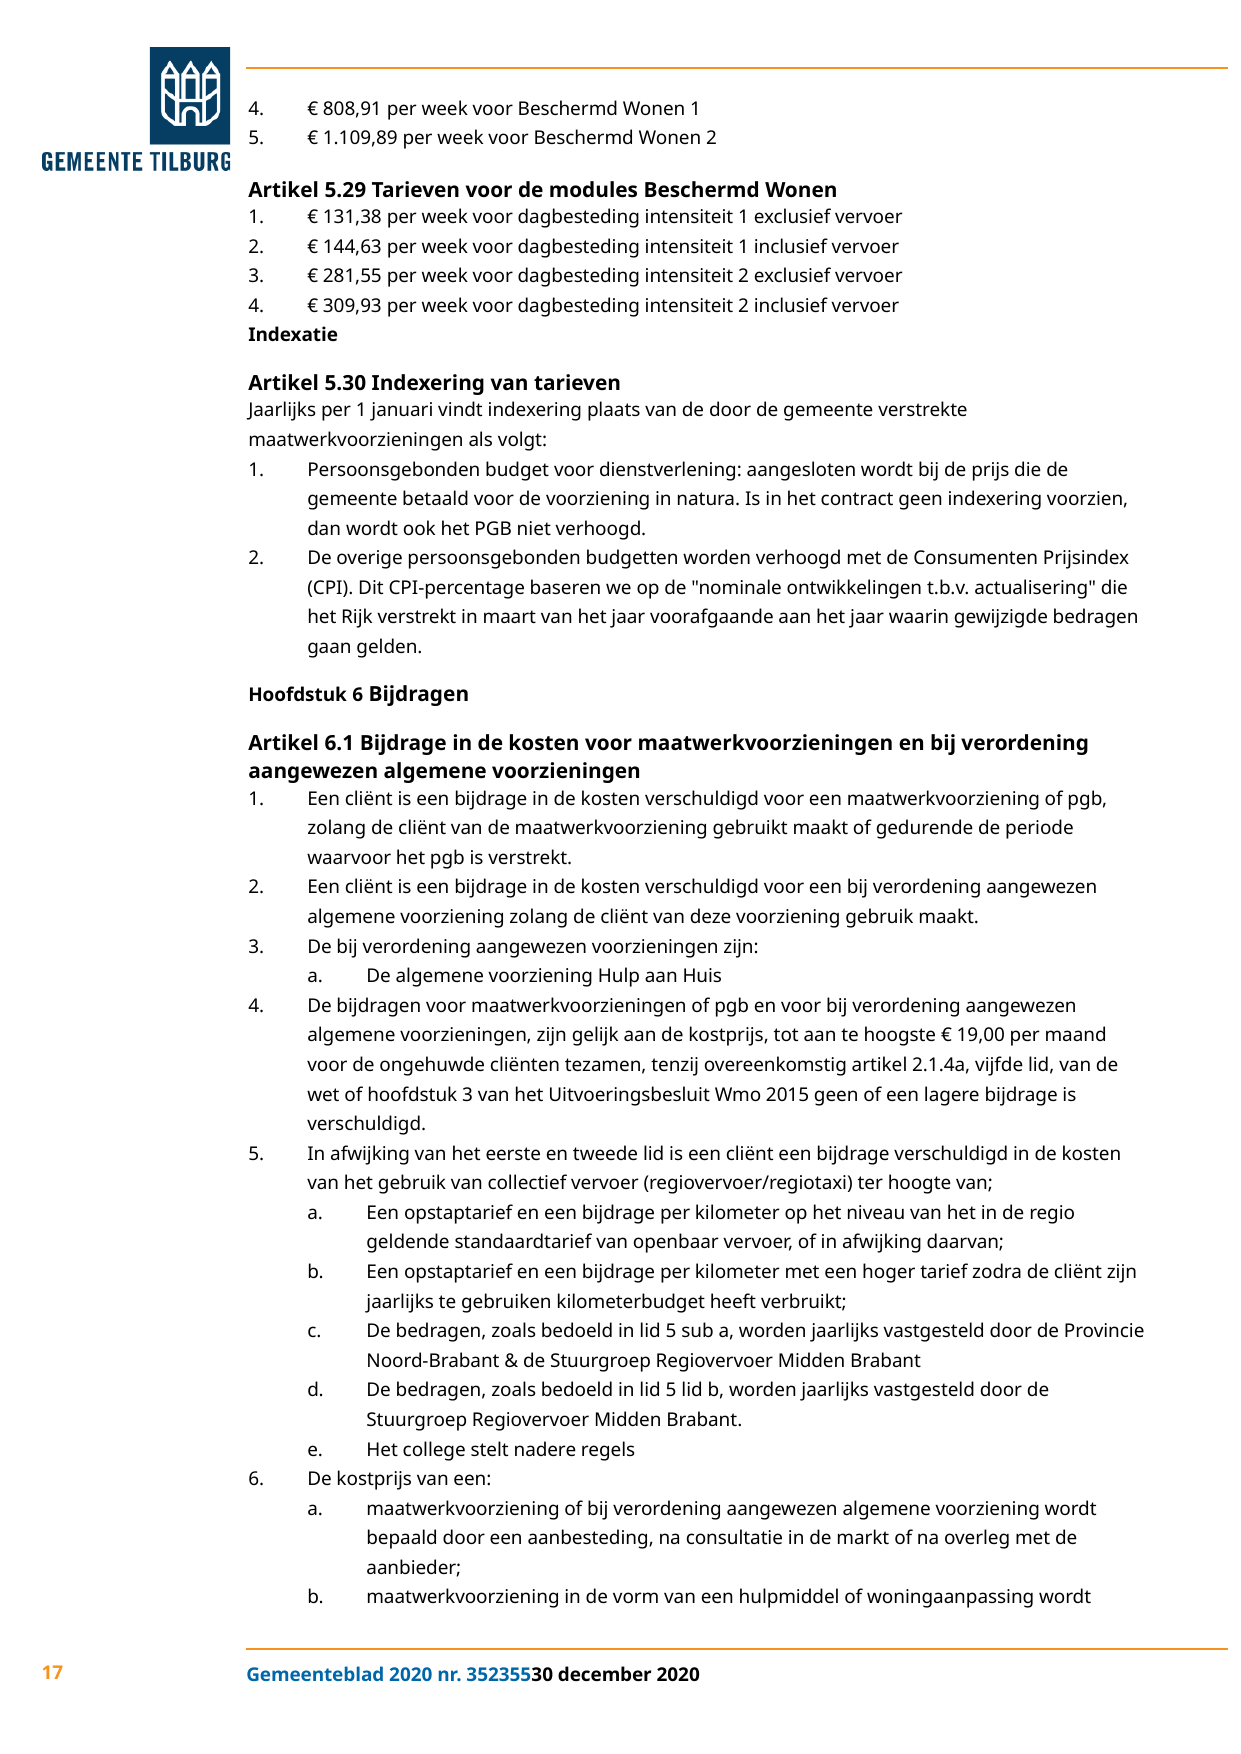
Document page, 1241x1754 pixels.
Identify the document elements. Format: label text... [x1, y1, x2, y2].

list Een opstaptarief en een bijdrage per kilometer met een hoger tarief zodra de cliënt zijn jaarlijks te gebruiken kilometerbudget heeft verbruikt; [307, 1258, 1152, 1314]
list € 281,55 per week voor dagbesteding intensiteit 2 exclusief vervoer [248, 262, 1152, 288]
picture [41, 47, 231, 172]
list € 1.109,89 per week voor Beschermd Wonen 2 [248, 124, 1152, 150]
list maatwerkvoorziening in de vorm van een hulpmiddel of woningaanpassing wordt [307, 1584, 1152, 1609]
list De bij verordening aangewezen voorzieningen zijn: [248, 933, 1152, 959]
list Een cliënt is een bijdrage in de kosten verschuldigd voor een bij verordening aangewezen algemene voorziening zolang de cliënt van deze voorziening gebruik maakt. [248, 874, 1152, 929]
list maatwerkvoorziening of bij verordening aangewezen algemene voorziening wordt bepaald door een aanbesteding, na consultatie in de markt of na overleg met de aanbieder; [307, 1495, 1152, 1580]
list € 808,91 per week voor Beschermd Wonen 1 [248, 95, 1152, 121]
list € 144,63 per week voor dagbesteding intensiteit 1 inclusief vervoer [248, 233, 1152, 258]
list Een opstaptarief en een bijdrage per kilometer op het niveau van het in de regio geldende standaardtarief van openbaar vervoer, of in afwijking daarvan; [307, 1199, 1152, 1254]
text Jaarlijks per 1 januari vindt indexering plaats van de door de gemeente verstrekte maatwerkvoorzieningen als volgt: [248, 397, 1152, 452]
list Het college stelt nadere regels [307, 1436, 1152, 1462]
list De bijdragen voor maatwerkvoorzieningen of pgb en voor bij verordening aangewezen algemene voorzieningen, zijn gelijk aan de kostprijs, tot aan te hoogste € 19,00 per maand voor de ongehuwde cliënten tezamen, tenzij overeenkomstig artikel 2.1.4a, vijfde lid, van de wet of hoofdstuk 3 van het Uitvoeringsbesluit Wmo 2015 geen of een lagere bijdrage is verschuldigd. [248, 992, 1152, 1136]
list Een cliënt is een bijdrage in de kosten verschuldigd voor een maatwerkvoorziening of pgb, zolang de cliënt van de maatwerkvoorziening gebruikt maakt of gedurende de periode waarvoor het pgb is verstrekt. [248, 785, 1152, 870]
list In afwijking van het eerste en tweede lid is een cliënt een bijdrage verschuldigd in de kosten van het gebruik van collectief vervoer (regiovervoer/regiotaxi) ter hoogte van; [248, 1140, 1152, 1195]
text Hoofdstuk 6 Bijdragen [248, 679, 1152, 707]
text Artikel 5.29 Tarieven voor de modules Beschermd Wonen [248, 175, 1152, 203]
list De bedragen, zoals bedoeld in lid 5 sub a, worden jaarlijks vastgesteld door de Provincie Noord-Brabant & de Stuurgroep Regiovervoer Midden Brabant [307, 1317, 1152, 1373]
list € 131,38 per week voor dagbesteding intensiteit 1 exclusief vervoer [248, 203, 1152, 229]
list Persoonsgebonden budget voor dienstverlening: aangesloten wordt bij de prijs die de gemeente betaald voor de voorziening in natura. Is in het contract geen indexering voorzien, dan wordt ook het PGB niet verhoogd. [248, 456, 1152, 541]
list De algemene voorziening Hulp aan Huis [307, 962, 1152, 988]
text Indexatie [248, 322, 1152, 347]
text Artikel 6.1 Bijdrage in de kosten voor maatwerkvoorzieningen en bij verordening aangewezen algemene voorzieningen [248, 728, 1152, 785]
list De kostprijs van een: [248, 1465, 1152, 1491]
list De bedragen, zoals bedoeld in lid 5 lid b, worden jaarlijks vastgesteld door de Stuurgroep Regiovervoer Midden Brabant. [307, 1377, 1152, 1432]
list € 309,93 per week voor dagbesteding intensiteit 2 inclusief vervoer [248, 292, 1152, 318]
list De overige persoonsgebonden budgetten worden verhoogd met de Consumenten Prijsindex (CPI). Dit CPI-percentage baseren we op de "nominale ontwikkelingen t.b.v. actualisering" die het Rijk verstrekt in maart van het jaar voorafgaande aan het jaar waarin gewijzigde bedragen gaan gelden. [248, 544, 1152, 659]
text Artikel 5.30 Indexering van tarieven [248, 368, 1152, 397]
